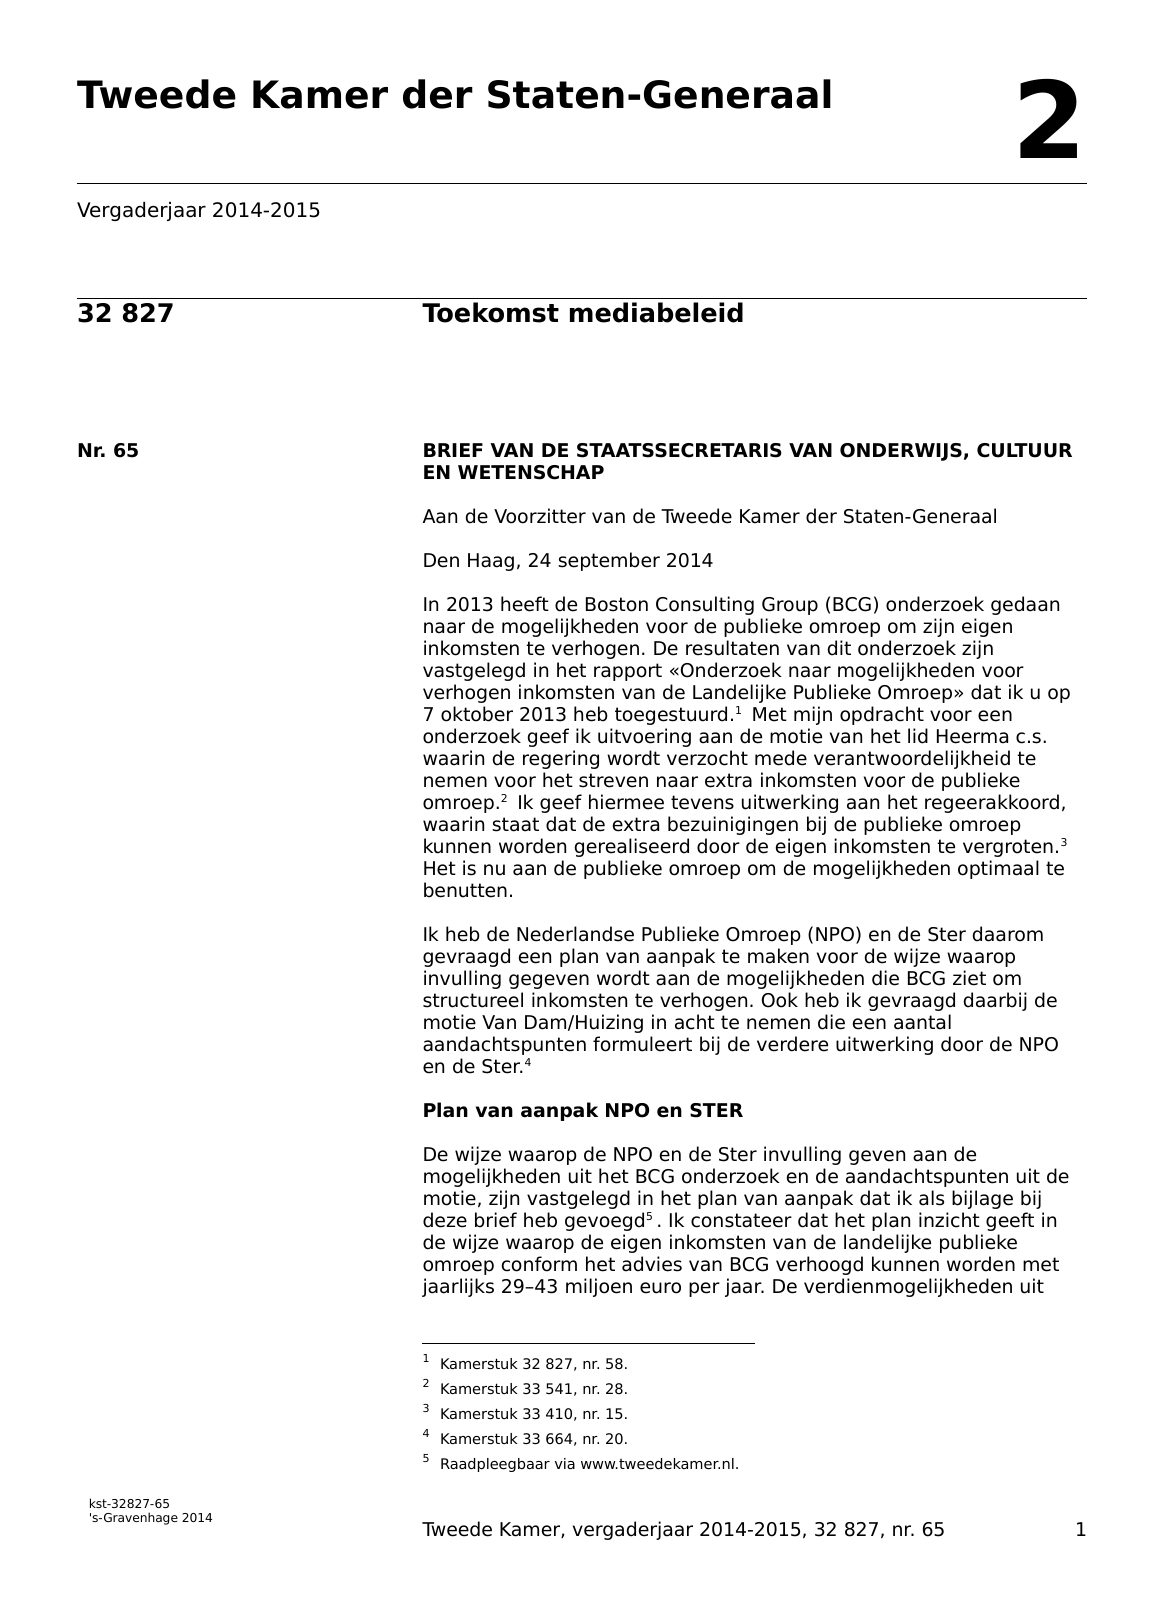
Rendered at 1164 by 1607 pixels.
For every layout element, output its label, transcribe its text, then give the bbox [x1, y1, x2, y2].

text Kamerstuk 33 410, nr. 15. [422, 1402, 1087, 1424]
text Kamerstuk 33 664, nr. 20. [422, 1427, 1087, 1449]
text Ik heb de Nederlandse Publieke Omroep (NPO) en de Ster daarom gevraagd een plan van aanpak te maken voor de wijze waarop invulling gegeven wordt aan de mogelijkheden die BCG ziet om structureel inkomsten te verhogen. Ook heb ik gevraagd daarbij de motie Van Dam/Huizing in acht te nemen die een aantal aandachtspunten formuleert bij de verdere uitwerking door de NPO en de Ster. [422, 924, 1087, 1078]
subtitle 32 827 Toekomst mediabeleid [77, 299, 1087, 329]
table_cell Vergaderjaar 2014-2015 [77, 184, 1087, 298]
subtitle Plan van aanpak NPO en STER [422, 1100, 1087, 1122]
text Den Haag, 24 september 2014 [422, 550, 1087, 572]
text Aan de Voorzitter van de Tweede Kamer der Staten-Generaal [422, 506, 1087, 528]
text Kamerstuk 32 827, nr. 58. [422, 1352, 1087, 1374]
text kst-32827-65 [88, 1497, 323, 1511]
table_header Tweede Kamer der Staten-Generaal [77, 59, 886, 183]
text In 2013 heeft de Boston Consulting Group (BCG) onderzoek gedaan naar de mogelijkheden voor de publieke omroep om zijn eigen inkomsten te verhogen. De resultaten van dit onderzoek zijn vastgelegd in het rapport «Onderzoek naar mogelijkheden voor verhogen inkomsten van de Landelijke Publieke Omroep» dat ik u op 7 oktober 2013 heb toegestuurd. Met mijn opdracht voor een onderzoek geef ik uitvoering aan de motie van het lid Heerma c.s. waarin de regering wordt verzocht mede verantwoordelijkheid te nemen voor het streven naar extra inkomsten voor de publieke omroep. Ik geef hiermee tevens uitwerking aan het regeerakkoord, waarin staat dat de extra bezuinigingen bij de publieke omroep kunnen worden gerealiseerd door de eigen inkomsten te vergroten. Het is nu aan de publieke omroep om de mogelijkheden optimaal te benutten. [422, 594, 1087, 902]
text Kamerstuk 33 541, nr. 28. [422, 1377, 1087, 1399]
text Raadpleegbaar via www.tweedekamer.nl. [422, 1452, 1087, 1474]
text 's-Gravenhage 2014 [88, 1511, 323, 1525]
table_header 2 [886, 59, 1087, 183]
text De wijze waarop de NPO en de Ster invulling geven aan de mogelijkheden uit het BCG onderzoek en de aandachtspunten uit de motie, zijn vastgelegd in het plan van aanpak dat ik als bijlage bij deze brief heb gevoegd. Ik constateer dat het plan inzicht geeft in de wijze waarop de eigen inkomsten van de landelijke publieke omroep conform het advies van BCG verhoogd kunnen worden met jaarlijks 29–43 miljoen euro per jaar. De verdienmogelijkheden uit [422, 1144, 1087, 1298]
subtitle Nr. 65 BRIEF VAN DE STAATSSECRETARIS VAN ONDERWIJS, CULTUUR EN WETENSCHAP [77, 440, 1087, 484]
